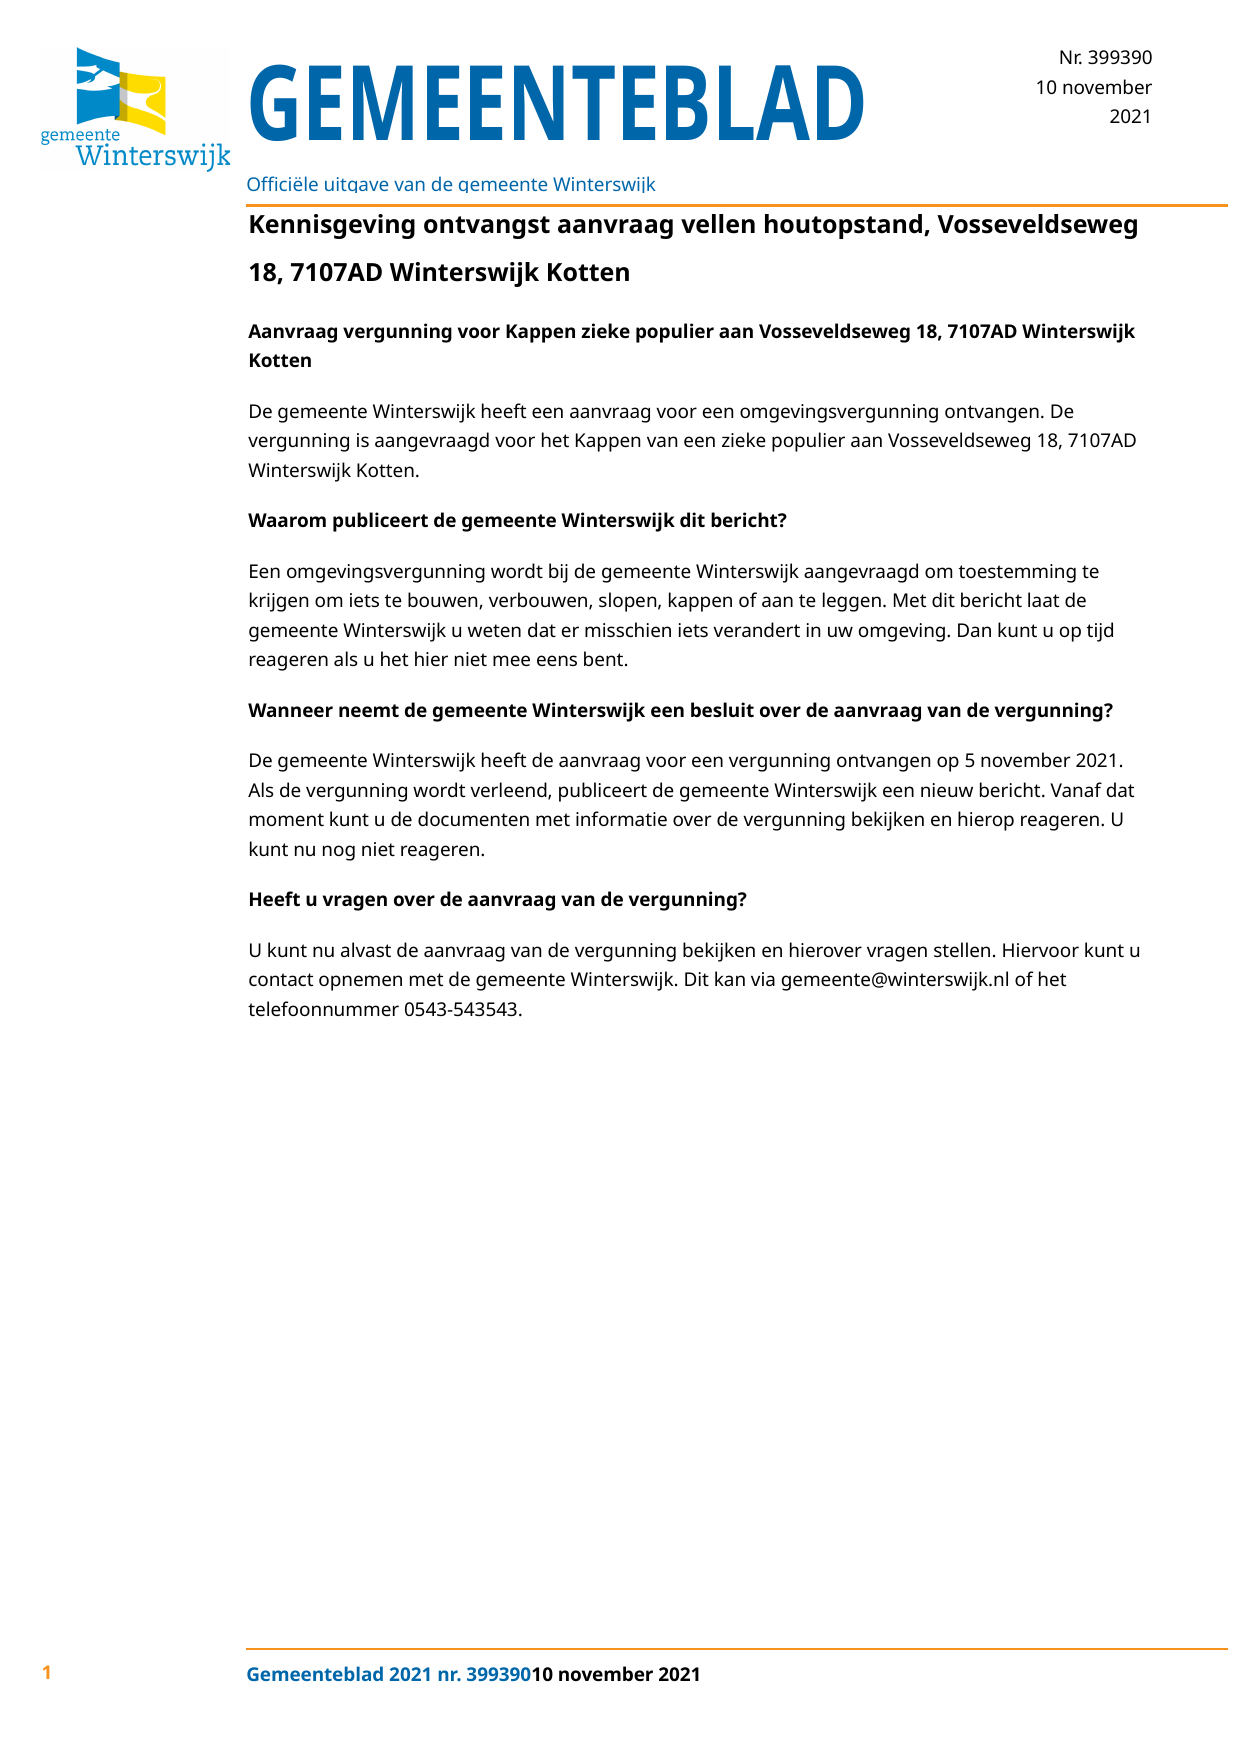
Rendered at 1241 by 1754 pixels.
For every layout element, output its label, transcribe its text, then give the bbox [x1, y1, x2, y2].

text U kunt nu alvast de aanvraag van de vergunning bekijken en hierover vragen stellen. Hiervoor kunt u contact opnemen met de gemeente Winterswijk. Dit kan via gemeente@winterswijk.nl of het telefoonnummer 0543-543543. [248, 937, 1152, 1022]
text Een omgevingsvergunning wordt bij de gemeente Winterswijk aangevraagd om toestemming te krijgen om iets te bouwen, verbouwen, slopen, kappen of aan te leggen. Met dit bericht laat de gemeente Winterswijk u weten dat er misschien iets verandert in uw omgeving. Dan kunt u op tijd reageren als u het hier niet mee eens bent. [248, 558, 1152, 672]
text Heeft u vragen over de aanvraag van de vergunning? [248, 887, 1152, 912]
text Kennisgeving ontvangst aanvraag vellen houtopstand, Vosseveldseweg 18, 7107AD Winterswijk Kotten [248, 207, 1152, 288]
picture [41, 47, 231, 172]
picture [225, 153, 231, 162]
text Aanvraag vergunning voor Kappen zieke populier aan Vosseveldseweg 18, 7107AD Winterswijk Kotten [248, 318, 1152, 373]
text De gemeente Winterswijk heeft de aanvraag voor een vergunning ontvangen op 5 november 2021. Als de vergunning wordt verleend, publiceert de gemeente Winterswijk een nieuw bericht. Vanaf dat moment kunt u de documenten met informatie over de vergunning bekijken en hierop reageren. U kunt nu nog niet reageren. [248, 747, 1152, 862]
text De gemeente Winterswijk heeft een aanvraag voor een omgevingsvergunning ontvangen. De vergunning is aangevraagd voor het Kappen van een zieke populier aan Vosseveldseweg 18, 7107AD Winterswijk Kotten. [248, 398, 1152, 483]
text Waarom publiceert de gemeente Winterswijk dit bericht? [248, 507, 1152, 533]
text Wanneer neemt de gemeente Winterswijk een besluit over de aanvraag van de vergunning? [248, 697, 1152, 723]
